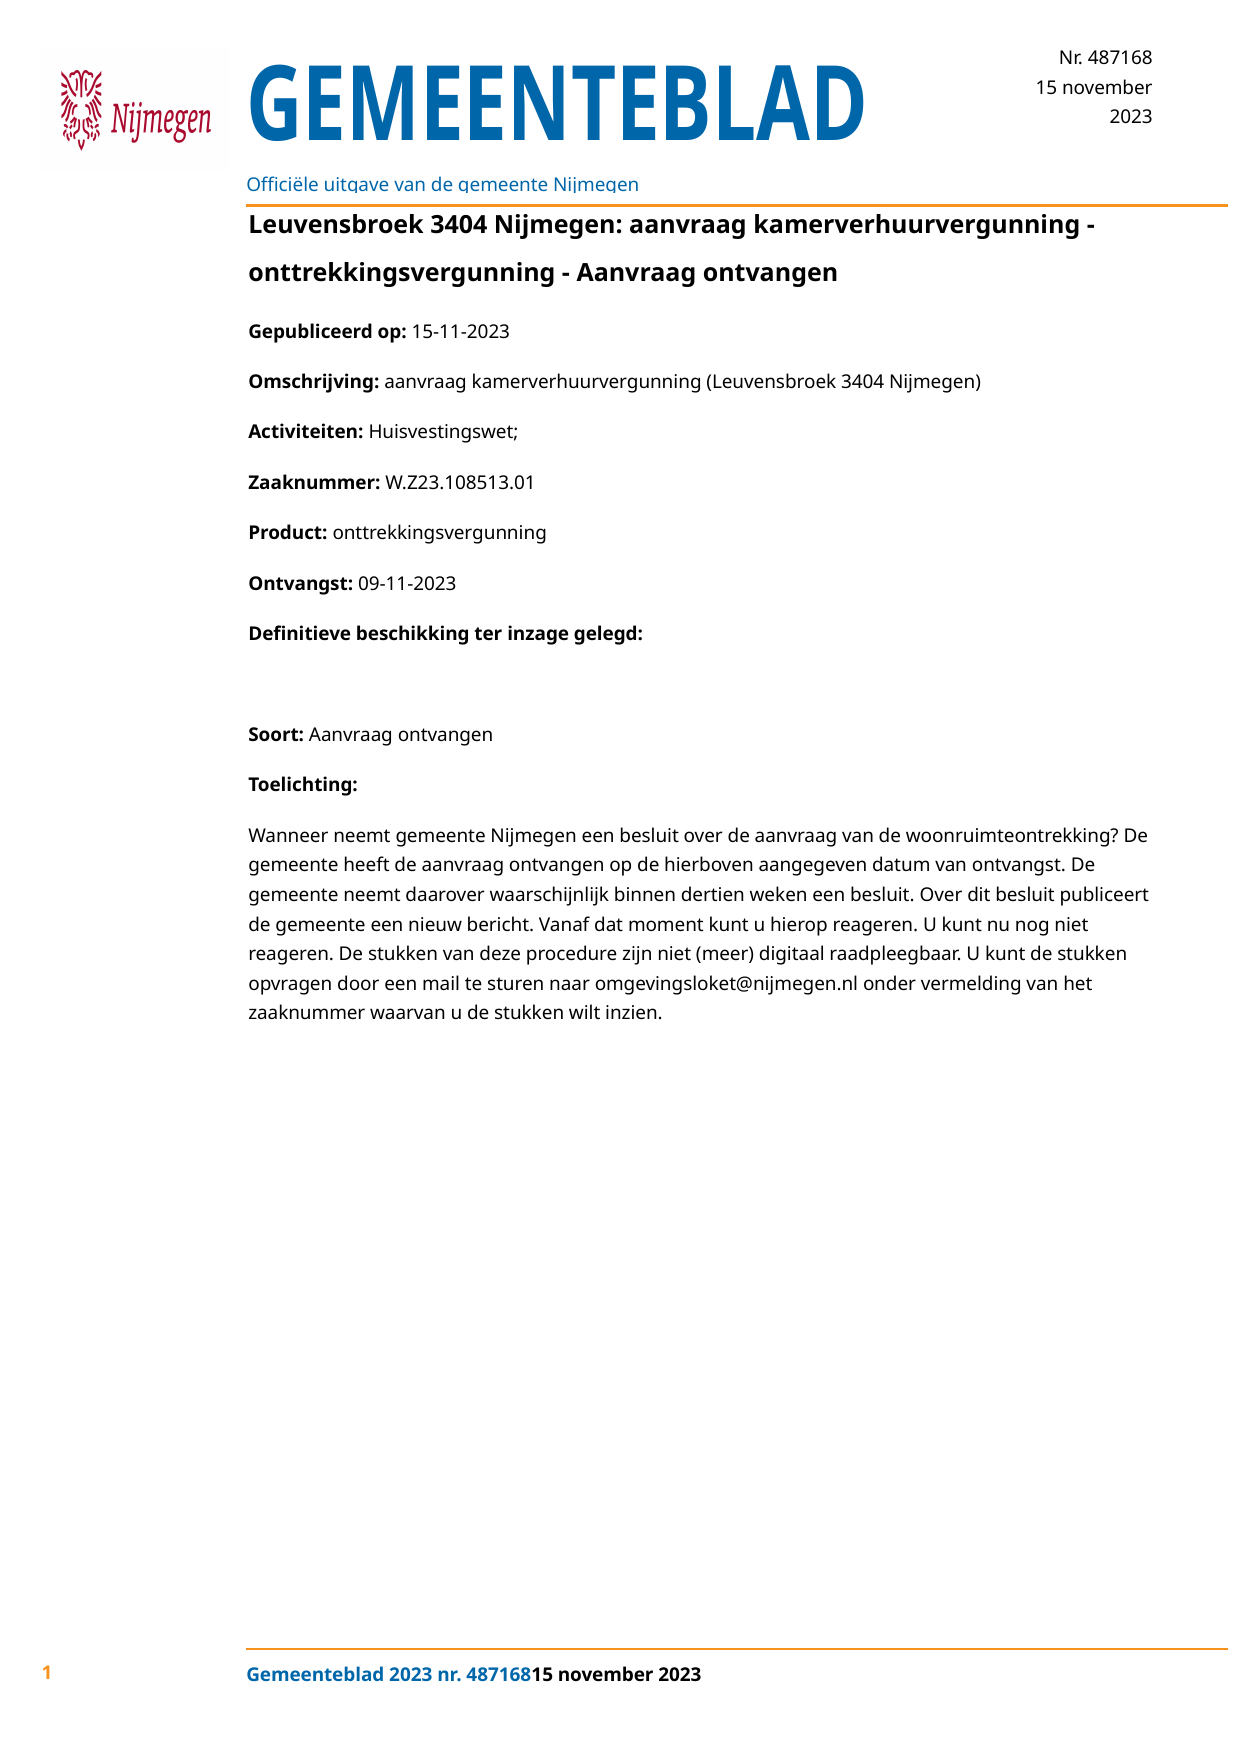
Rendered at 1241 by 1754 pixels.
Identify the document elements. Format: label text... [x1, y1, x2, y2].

text Omschrijving: aanvraag kamerverhuurvergunning (Leuvensbroek 3404 Nijmegen) [248, 368, 1152, 394]
picture [41, 47, 231, 172]
text Toelichting: [248, 772, 1152, 797]
text Activiteiten: Huisvestingswet; [248, 419, 1152, 444]
text Product: onttrekkingsvergunning [248, 519, 1152, 545]
text Wanneer neemt gemeente Nijmegen een besluit over de aanvraag van de woonruimteontrekking? De gemeente heeft de aanvraag ontvangen op de hierboven aangegeven datum van ontvangst. De gemeente neemt daarover waarschijnlijk binnen dertien weken een besluit. Over dit besluit publiceert de gemeente een nieuw bericht. Vanaf dat moment kunt u hierop reageren. U kunt nu nog niet reageren. De stukken van deze procedure zijn niet (meer) digitaal raadpleegbaar. U kunt de stukken opvragen door een mail te sturen naar omgevingsloket@nijmegen.nl onder vermelding van het zaaknummer waarvan u de stukken wilt inzien. [248, 822, 1152, 1025]
text Definitieve beschikking ter inzage gelegd: [248, 620, 1152, 646]
text Ontvangst: 09-11-2023 [248, 570, 1152, 596]
text Leuvensbroek 3404 Nijmegen: aanvraag kamerverhuurvergunning - onttrekkingsvergunning - Aanvraag ontvangen [248, 207, 1152, 288]
text Soort: Aanvraag ontvangen [248, 721, 1152, 747]
text Gepubliceerd op: 15-11-2023 [248, 318, 1152, 344]
text Zaaknummer: W.Z23.108513.01 [248, 469, 1152, 495]
